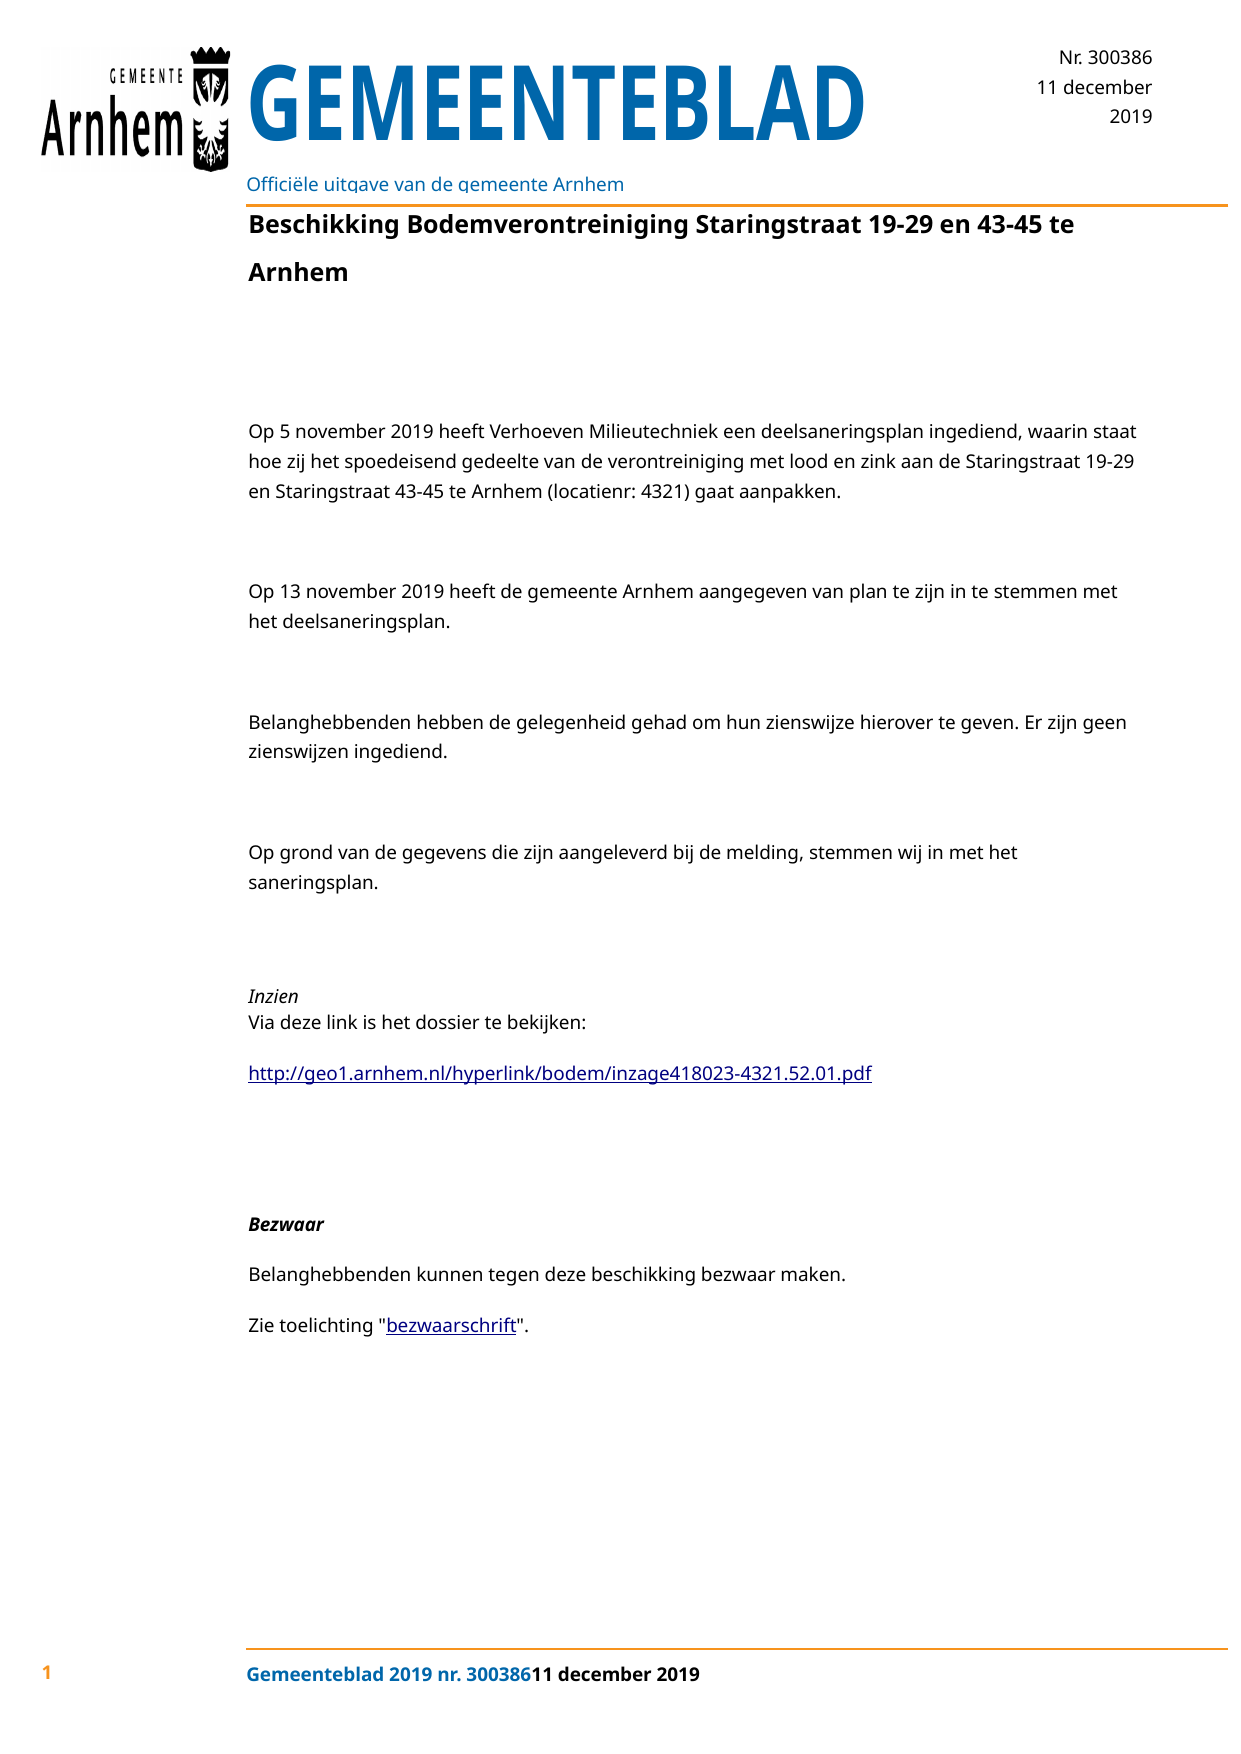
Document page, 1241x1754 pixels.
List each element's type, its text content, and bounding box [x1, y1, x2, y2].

text Zie toelichting "bezwaarschrift". [248, 1312, 1152, 1337]
text Beschikking Bodemverontreiniging Staringstraat 19-29 en 43-45 te Arnhem [248, 207, 1152, 288]
text Op 5 november 2019 heeft Verhoeven Milieutechniek een deelsaneringsplan ingediend, waarin staat hoe zij het spoedeisend gedeelte van de verontreiniging met lood en zink aan de Staringstraat 19-29 en Staringstraat 43-45 te Arnhem (locatienr: 4321) gaat aanpakken. [248, 419, 1152, 504]
text Belanghebbenden hebben de gelegenheid gehad om hun zienswijze hierover te geven. Er zijn geen zienswijzen ingediend. [248, 709, 1152, 764]
text Op grond van de gegevens die zijn aangeleverd bij de melding, stemmen wij in met het saneringsplan. [248, 839, 1152, 895]
text Bezwaar [248, 1211, 1152, 1237]
text Via deze link is het dossier te bekijken: [248, 1009, 1152, 1035]
text Belanghebbenden kunnen tegen deze beschikking bezwaar maken. [248, 1261, 1152, 1287]
text Inzien [248, 983, 1152, 1009]
picture [41, 47, 231, 172]
text http://geo1.arnhem.nl/hyperlink/bodem/inzage418023-4321.52.01.pdf [248, 1060, 1152, 1085]
text Op 13 november 2019 heeft de gemeente Arnhem aangegeven van plan te zijn in te stemmen met het deelsaneringsplan. [248, 579, 1152, 634]
